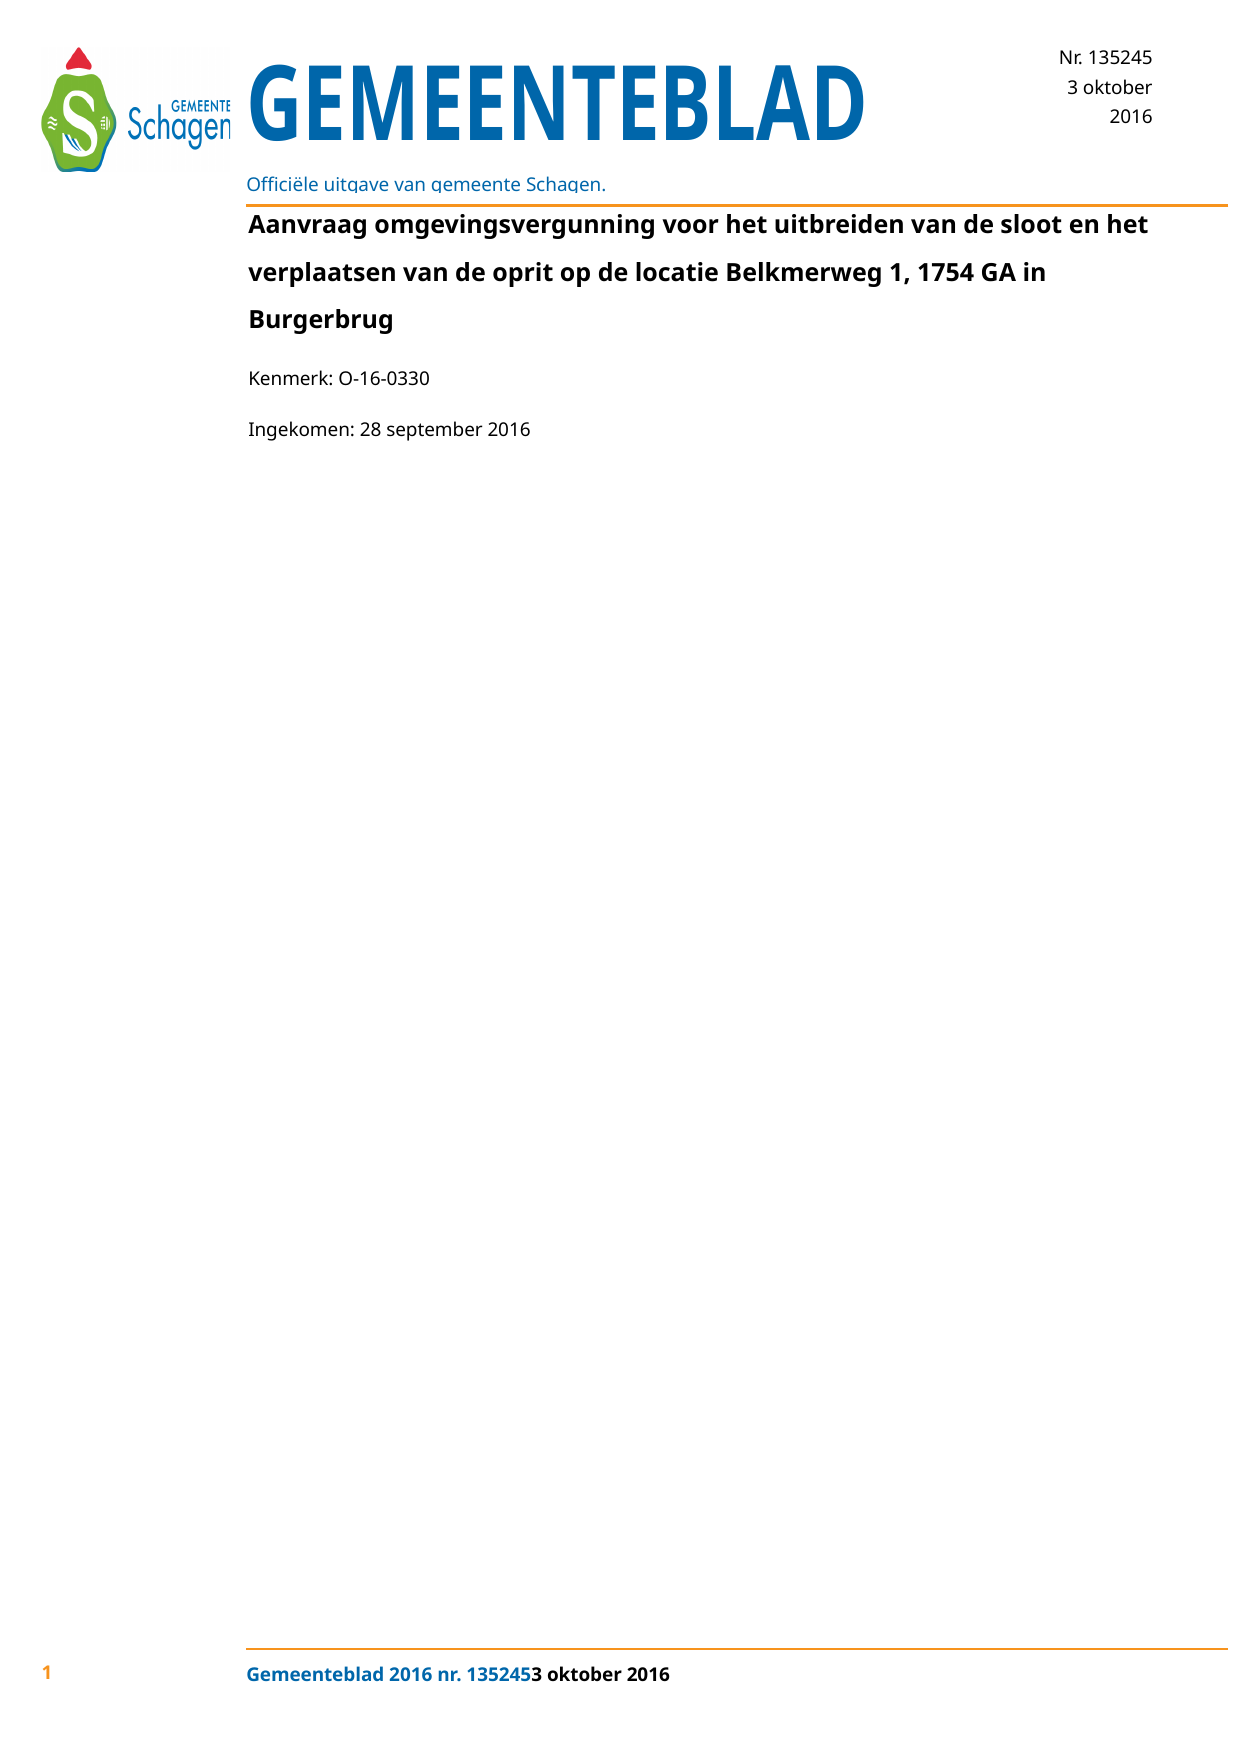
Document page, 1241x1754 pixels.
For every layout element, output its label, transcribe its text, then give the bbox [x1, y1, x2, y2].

text Ingekomen: 28 september 2016 [248, 416, 1152, 442]
text Aanvraag omgevingsvergunning voor het uitbreiden van de sloot en het verplaatsen van de oprit op de locatie Belkmerweg 1, 1754 GA in Burgerbrug [248, 207, 1152, 336]
text Kenmerk: O-16-0330 [248, 366, 1152, 391]
picture [41, 47, 231, 172]
